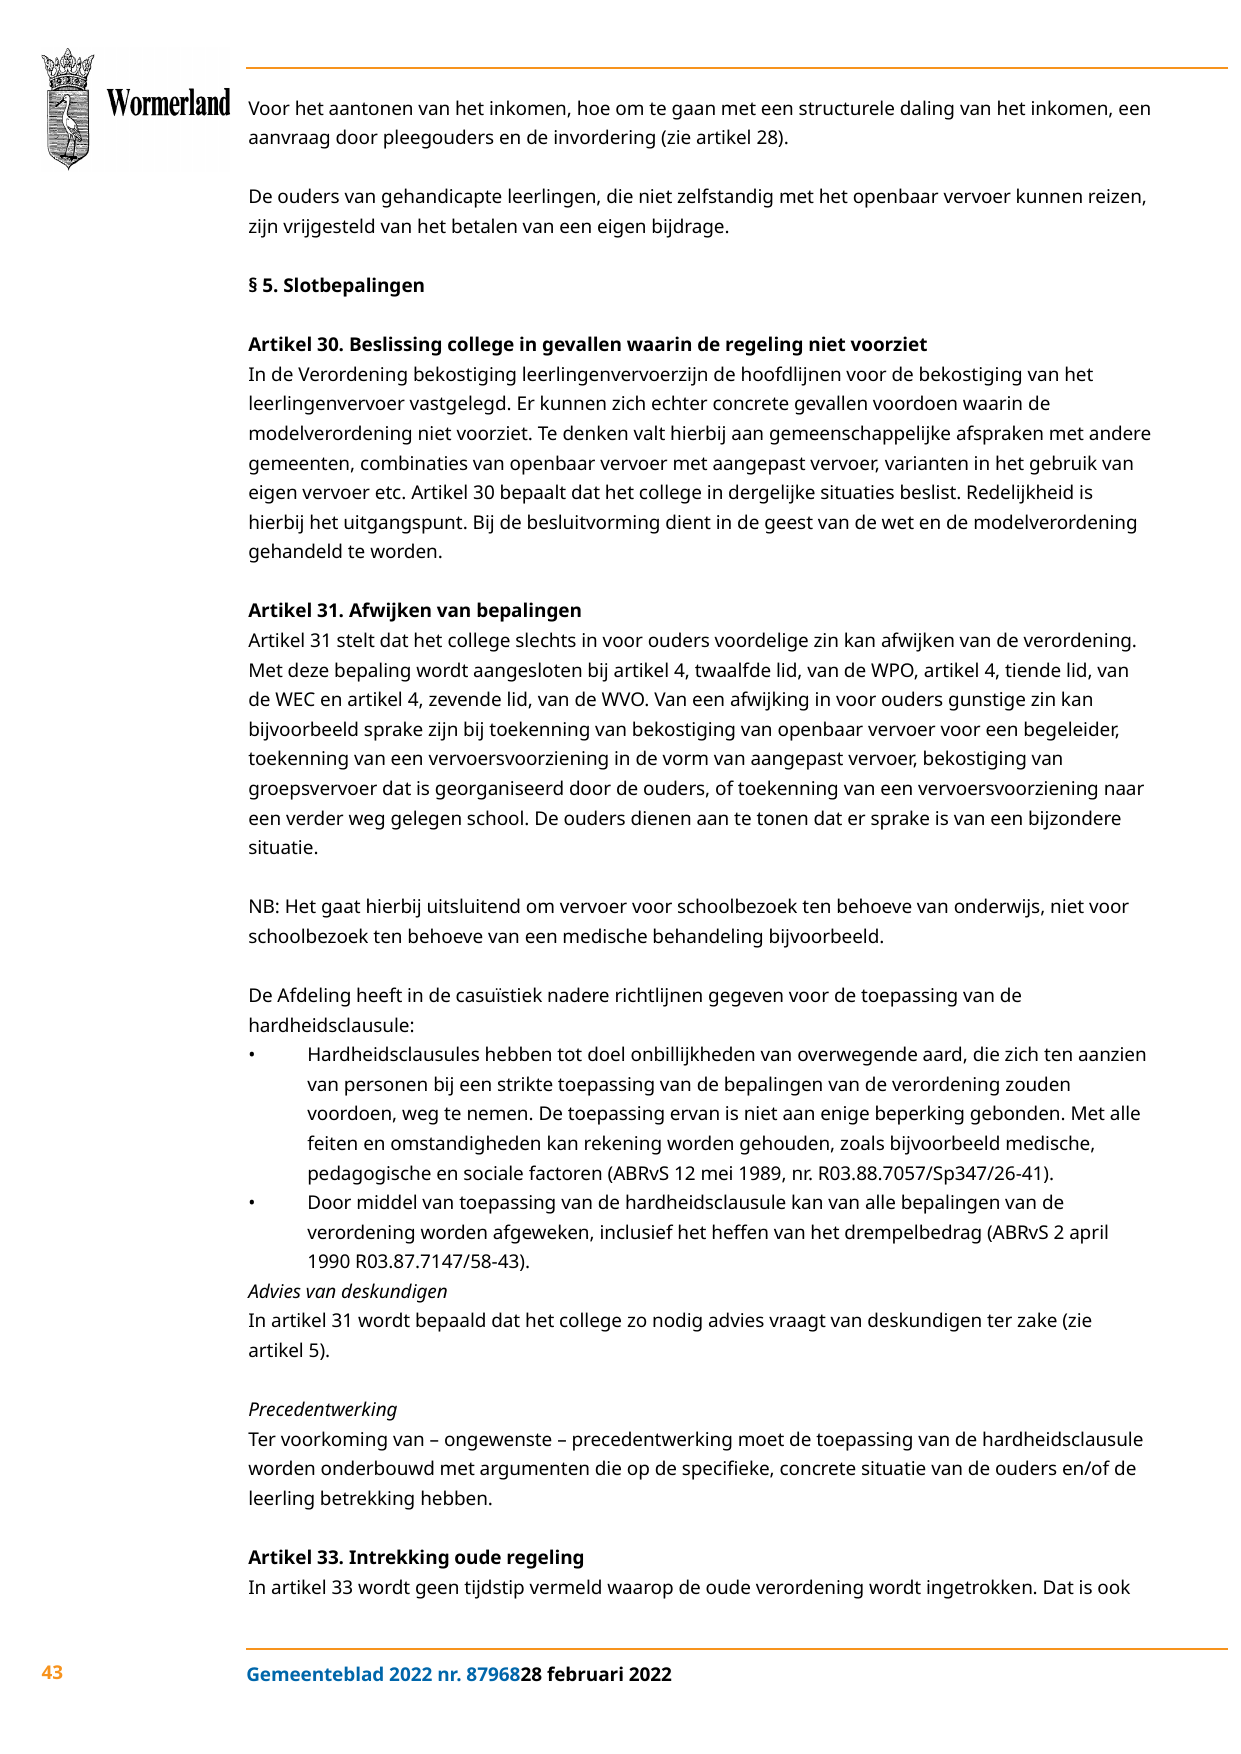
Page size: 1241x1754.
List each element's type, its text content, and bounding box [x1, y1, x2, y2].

text Voor het aantonen van het inkomen, hoe om te gaan met een structurele daling van het inkomen, een aanvraag door pleegouders en de invordering (zie artikel 28). [248, 95, 1152, 150]
text Advies van deskundigen [248, 1278, 1152, 1304]
text In artikel 31 wordt bepaald dat het college zo nodig advies vraagt van deskundigen ter zake (zie artikel 5). [248, 1308, 1152, 1363]
text Artikel 31. Afwijken van bepalingen [248, 598, 1152, 623]
list Hardheidsclausules hebben tot doel onbillijkheden van overwegende aard, die zich ten aanzien van personen bij een strikte toepassing van de bepalingen van de verordening zouden voordoen, weg te nemen. De toepassing ervan is niet aan enige beperking gebonden. Met alle feiten en omstandigheden kan rekening worden gehouden, zoals bijvoorbeeld medische, pedagogische en sociale factoren (ABRvS 12 mei 1989, nr. R03.88.7057/Sp347/26-41). [248, 1041, 1152, 1186]
text Precedentwerking [248, 1396, 1152, 1422]
text De Afdeling heeft in de casuïstiek nadere richtlijnen gegeven voor de toepassing van de hardheidsclausule: [248, 982, 1152, 1038]
text De ouders van gehandicapte leerlingen, die niet zelfstandig met het openbaar vervoer kunnen reizen, zijn vrijgesteld van het betalen van een eigen bijdrage. [248, 183, 1152, 239]
text NB: Het gaat hierbij uitsluitend om vervoer voor schoolbezoek ten behoeve van onderwijs, niet voor schoolbezoek ten behoeve van een medische behandeling bijvoorbeeld. [248, 893, 1152, 949]
text § 5. Slotbepalingen [248, 272, 1152, 298]
text Ter voorkoming van – ongewenste – precedentwerking moet de toepassing van de hardheidsclausule worden onderbouwd met argumenten die op de specifieke, concrete situatie van de ouders en/of de leerling betrekking hebben. [248, 1426, 1152, 1511]
picture [41, 47, 231, 172]
text Artikel 31 stelt dat het college slechts in voor ouders voordelige zin kan afwijken van de verordening. Met deze bepaling wordt aangesloten bij artikel 4, twaalfde lid, van de WPO, artikel 4, tiende lid, van de WEC en artikel 4, zevende lid, van de WVO. Van een afwijking in voor ouders gunstige zin kan bijvoorbeeld sprake zijn bij toekenning van bekostiging van openbaar vervoer voor een begeleider, toekenning van een vervoersvoorziening in de vorm van aangepast vervoer, bekostiging van groepsvervoer dat is georganiseerd door de ouders, of toekenning van een vervoersvoorziening naar een verder weg gelegen school. De ouders dienen aan te tonen dat er sprake is van een bijzondere situatie. [248, 627, 1152, 860]
list Door middel van toepassing van de hardheidsclausule kan van alle bepalingen van de verordening worden afgeweken, inclusief het heffen van het drempelbedrag (ABRvS 2 april 1990 R03.87.7147/58-43). [248, 1189, 1152, 1274]
text In de Verordening bekostiging leerlingenvervoerzijn de hoofdlijnen voor de bekostiging van het leerlingenvervoer vastgelegd. Er kunnen zich echter concrete gevallen voordoen waarin de modelverordening niet voorziet. Te denken valt hierbij aan gemeenschappelijke afspraken met andere gemeenten, combinaties van openbaar vervoer met aangepast vervoer, varianten in het gebruik van eigen vervoer etc. Artikel 30 bepaalt dat het college in dergelijke situaties beslist. Redelijkheid is hierbij het uitgangspunt. Bij de besluitvorming dient in de geest van de wet en de modelverordening gehandeld te worden. [248, 361, 1152, 564]
text Artikel 30. Beslissing college in gevallen waarin de regeling niet voorziet [248, 331, 1152, 357]
text Artikel 33. Intrekking oude regeling [248, 1544, 1152, 1570]
text In artikel 33 wordt geen tijdstip vermeld waarop de oude verordening wordt ingetrokken. Dat is ook [248, 1574, 1152, 1600]
